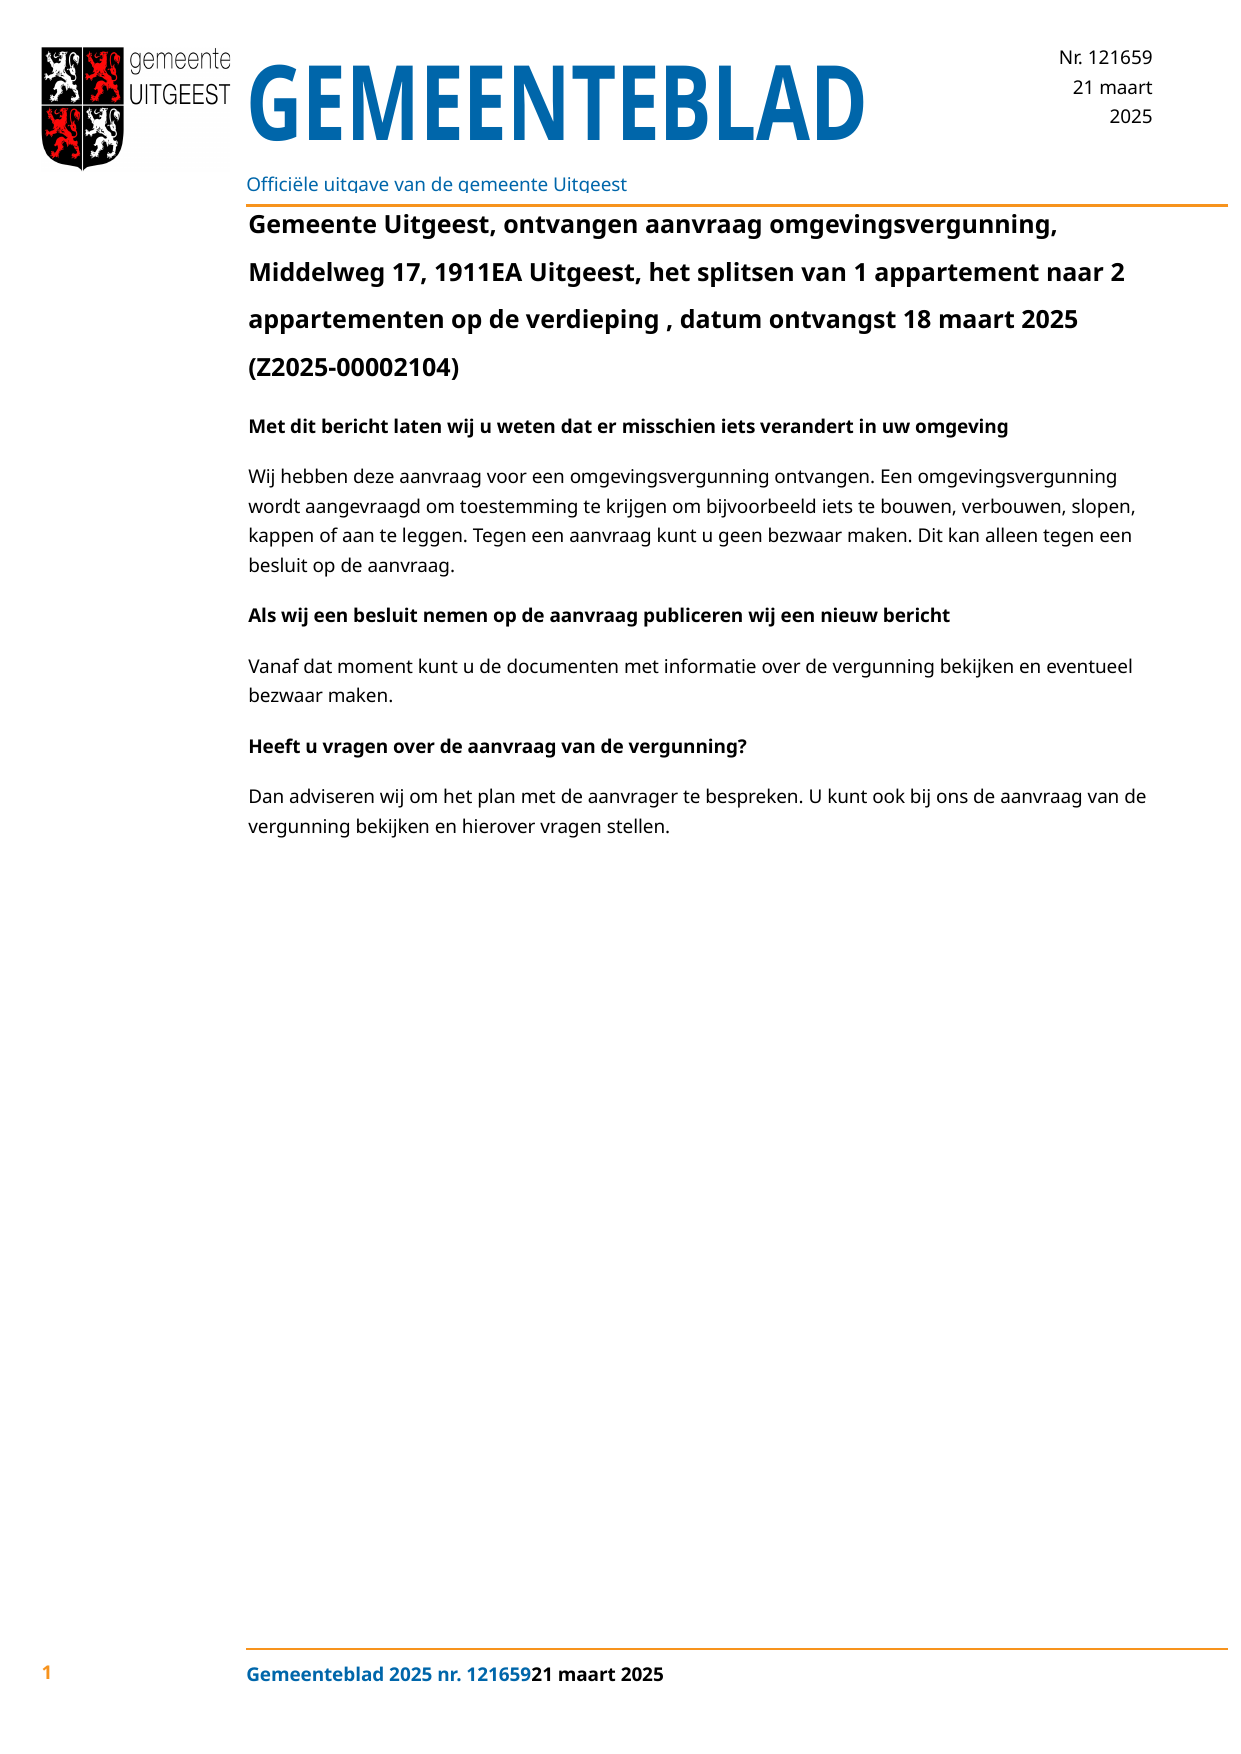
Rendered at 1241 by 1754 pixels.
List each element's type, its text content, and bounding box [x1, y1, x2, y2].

text Wij hebben deze aanvraag voor een omgevingsvergunning ontvangen. Een omgevingsvergunning wordt aangevraagd om toestemming te krijgen om bijvoorbeeld iets te bouwen, verbouwen, slopen, kappen of aan te leggen. Tegen een aanvraag kunt u geen bezwaar maken. Dit kan alleen tegen een besluit op de aanvraag. [248, 463, 1152, 578]
picture [41, 47, 231, 172]
text Heeft u vragen over de aanvraag van de vergunning? [248, 733, 1152, 759]
text Als wij een besluit nemen op de aanvraag publiceren wij een nieuw bericht [248, 603, 1152, 628]
text Gemeente Uitgeest, ontvangen aanvraag omgevingsvergunning, Middelweg 17, 1911EA Uitgeest, het splitsen van 1 appartement naar 2 appartementen op de verdieping , datum ontvangst 18 maart 2025 (Z2025-00002104) [248, 207, 1152, 384]
text Dan adviseren wij om het plan met de aanvrager te bespreken. U kunt ook bij ons de aanvraag van de vergunning bekijken en hierover vragen stellen. [248, 783, 1152, 839]
text Vanaf dat moment kunt u de documenten met informatie over de vergunning bekijken en eventueel bezwaar maken. [248, 653, 1152, 708]
text Met dit bericht laten wij u weten dat er misschien iets verandert in uw omgeving [248, 413, 1152, 439]
